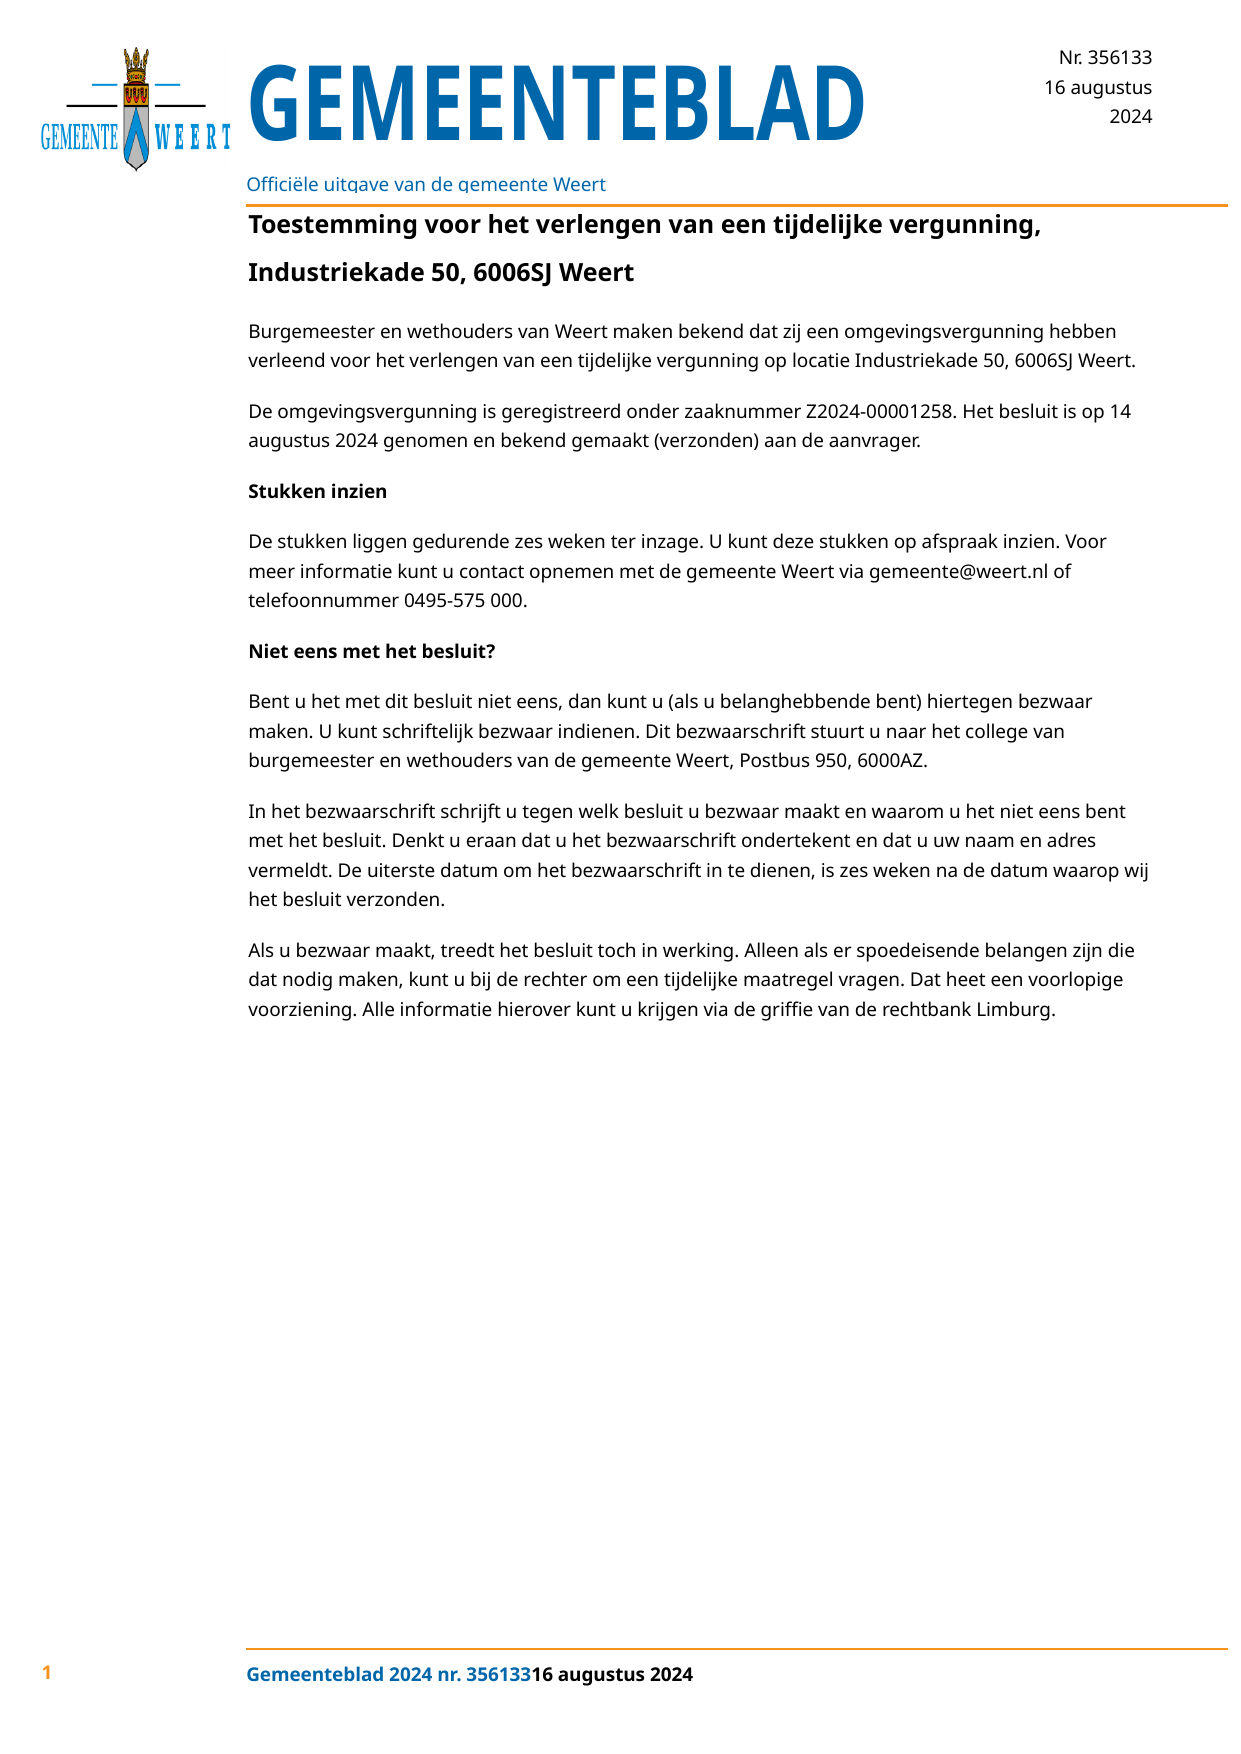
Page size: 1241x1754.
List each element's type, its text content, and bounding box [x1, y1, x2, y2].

picture [41, 47, 231, 172]
text Toestemming voor het verlengen van een tijdelijke vergunning, Industriekade 50, 6006SJ Weert [248, 207, 1152, 288]
text Stukken inzien [248, 478, 1152, 504]
text De stukken liggen gedurende zes weken ter inzage. U kunt deze stukken op afspraak inzien. Voor meer informatie kunt u contact opnemen met de gemeente Weert via gemeente@weert.nl of telefoonnummer 0495-575 000. [248, 528, 1152, 613]
text De omgevingsvergunning is geregistreerd onder zaaknummer Z2024-00001258. Het besluit is op 14 augustus 2024 genomen en bekend gemaakt (verzonden) aan de aanvrager. [248, 398, 1152, 453]
text Bent u het met dit besluit niet eens, dan kunt u (als u belanghebbende bent) hiertegen bezwaar maken. U kunt schriftelijk bezwaar indienen. Dit bezwaarschrift stuurt u naar het college van burgemeester en wethouders van de gemeente Weert, Postbus 950, 6000AZ. [248, 688, 1152, 773]
text Als u bezwaar maakt, treedt het besluit toch in werking. Alleen als er spoedeisende belangen zijn die dat nodig maken, kunt u bij de rechter om een tijdelijke maatregel vragen. Dat heet een voorlopige voorziening. Alle informatie hierover kunt u krijgen via de griffie van de rechtbank Limburg. [248, 937, 1152, 1022]
text Burgemeester en wethouders van Weert maken bekend dat zij een omgevingsvergunning hebben verleend voor het verlengen van een tijdelijke vergunning op locatie Industriekade 50, 6006SJ Weert. [248, 318, 1152, 373]
text Niet eens met het besluit? [248, 638, 1152, 664]
text In het bezwaarschrift schrijft u tegen welk besluit u bezwaar maakt en waarom u het niet eens bent met het besluit. Denkt u eraan dat u het bezwaarschrift ondertekent en dat u uw naam en adres vermeldt. De uiterste datum om het bezwaarschrift in te dienen, is zes weken na de datum waarop wij het besluit verzonden. [248, 798, 1152, 912]
